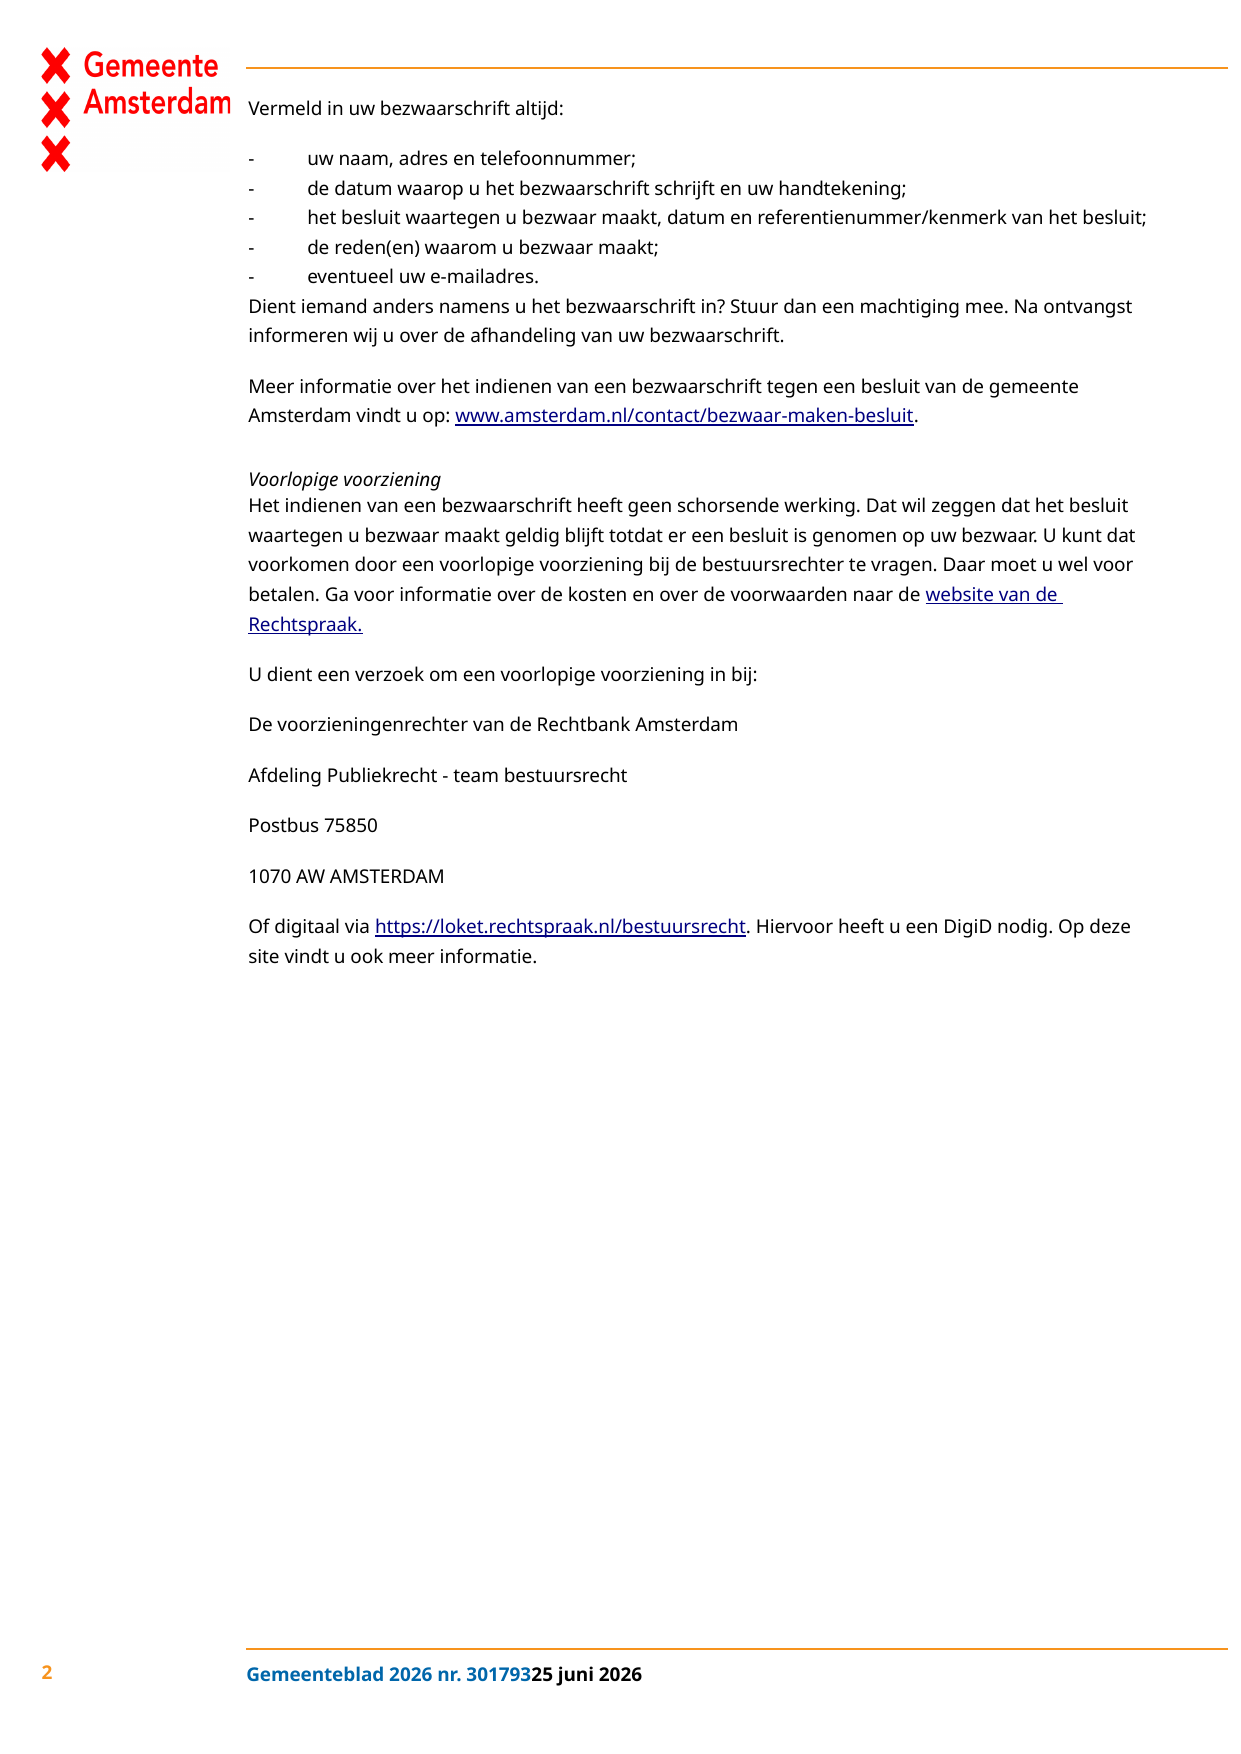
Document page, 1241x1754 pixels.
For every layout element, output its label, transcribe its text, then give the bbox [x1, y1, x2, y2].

text Dient iemand anders namens u het bezwaarschrift in? Stuur dan een machtiging mee. Na ontvangst informeren wij u over de afhandeling van uw bezwaarschrift. [248, 293, 1152, 348]
list uw naam, adres en telefoonnummer; [248, 145, 1152, 171]
list de reden(en) waarom u bezwaar maakt; [248, 234, 1152, 260]
text Het indienen van een bezwaarschrift heeft geen schorsende werking. Dat wil zeggen dat het besluit waartegen u bezwaar maakt geldig blijft totdat er een besluit is genomen op uw bezwaar. U kunt dat voorkomen door een voorlopige voorziening bij de bestuursrechter te vragen. Daar moet u wel voor betalen. Ga voor informatie over de kosten en over de voorwaarden naar de website van de Rechtspraak. [248, 492, 1152, 636]
text Meer informatie over het indienen van een bezwaarschrift tegen een besluit van de gemeente Amsterdam vindt u op: www.amsterdam.nl/contact/bezwaar-maken-besluit. [248, 373, 1152, 428]
text Voorlopige voorziening [248, 467, 1152, 492]
list de datum waarop u het bezwaarschrift schrijft en uw handtekening; [248, 175, 1152, 201]
text De voorzieningenrechter van de Rechtbank Amsterdam [248, 712, 1152, 737]
text 1070 AW AMSTERDAM [248, 863, 1152, 888]
text Of digitaal via https://loket.rechtspraak.nl/bestuursrecht. Hiervoor heeft u een DigiD nodig. Op deze site vindt u ook meer informatie. [248, 913, 1152, 968]
list eventueel uw e-mailadres. [248, 263, 1152, 289]
text Postbus 75850 [248, 812, 1152, 838]
list het besluit waartegen u bezwaar maakt, datum en referentienummer/kenmerk van het besluit; [248, 204, 1152, 230]
picture [41, 47, 231, 172]
text U dient een verzoek om een voorlopige voorziening in bij: [248, 661, 1152, 687]
text Vermeld in uw bezwaarschrift altijd: [248, 95, 1152, 121]
text Afdeling Publiekrecht - team bestuursrecht [248, 762, 1152, 788]
